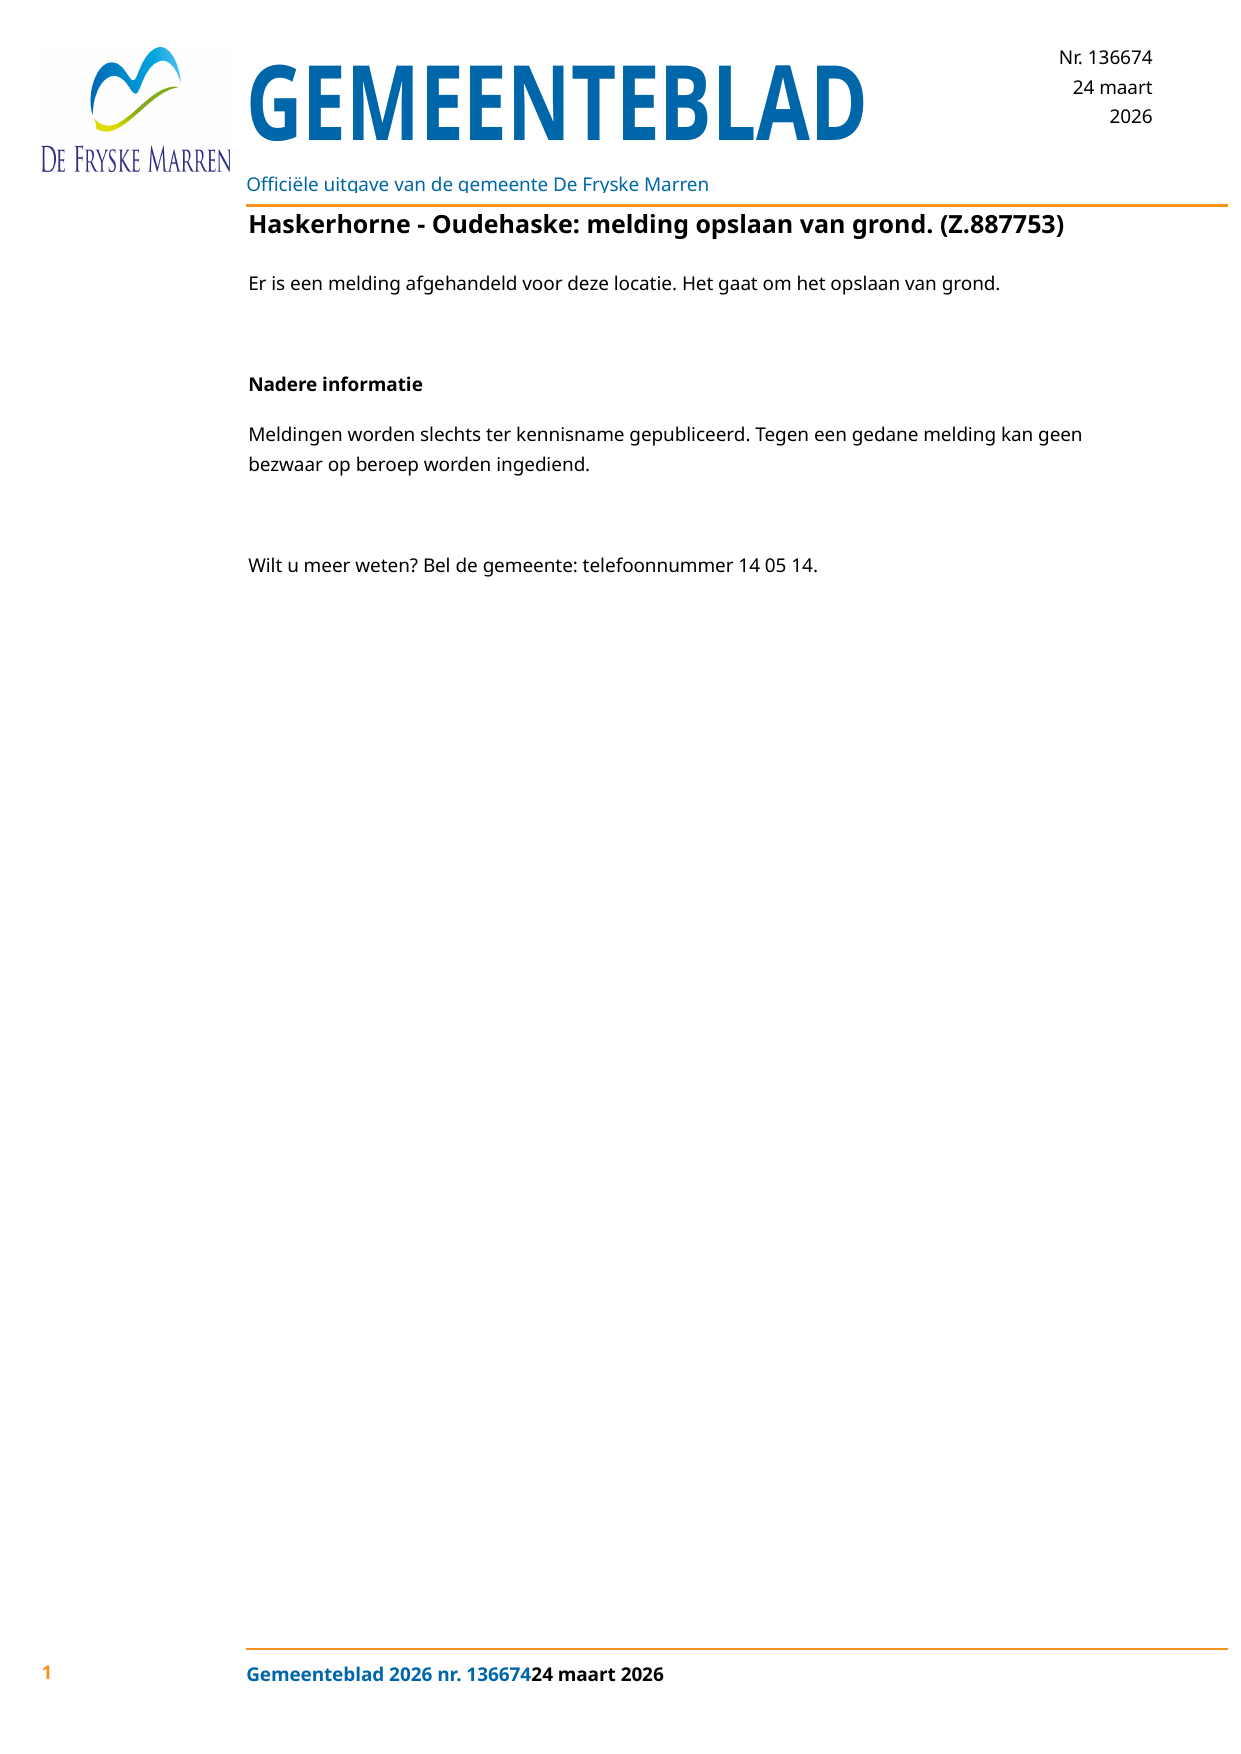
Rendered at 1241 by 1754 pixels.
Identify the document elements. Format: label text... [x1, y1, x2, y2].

text Er is een melding afgehandeld voor deze locatie. Het gaat om het opslaan van grond. [248, 270, 1152, 296]
text Nadere informatie [248, 371, 1152, 397]
text Wilt u meer weten? Bel de gemeente: telefoonnummer 14 05 14. [248, 552, 1152, 578]
text Haskerhorne - Oudehaske: melding opslaan van grond. (Z.887753) [248, 207, 1152, 241]
text Meldingen worden slechts ter kennisname gepubliceerd. Tegen een gedane melding kan geen bezwaar op beroep worden ingediend. [248, 422, 1152, 477]
picture [41, 47, 231, 172]
